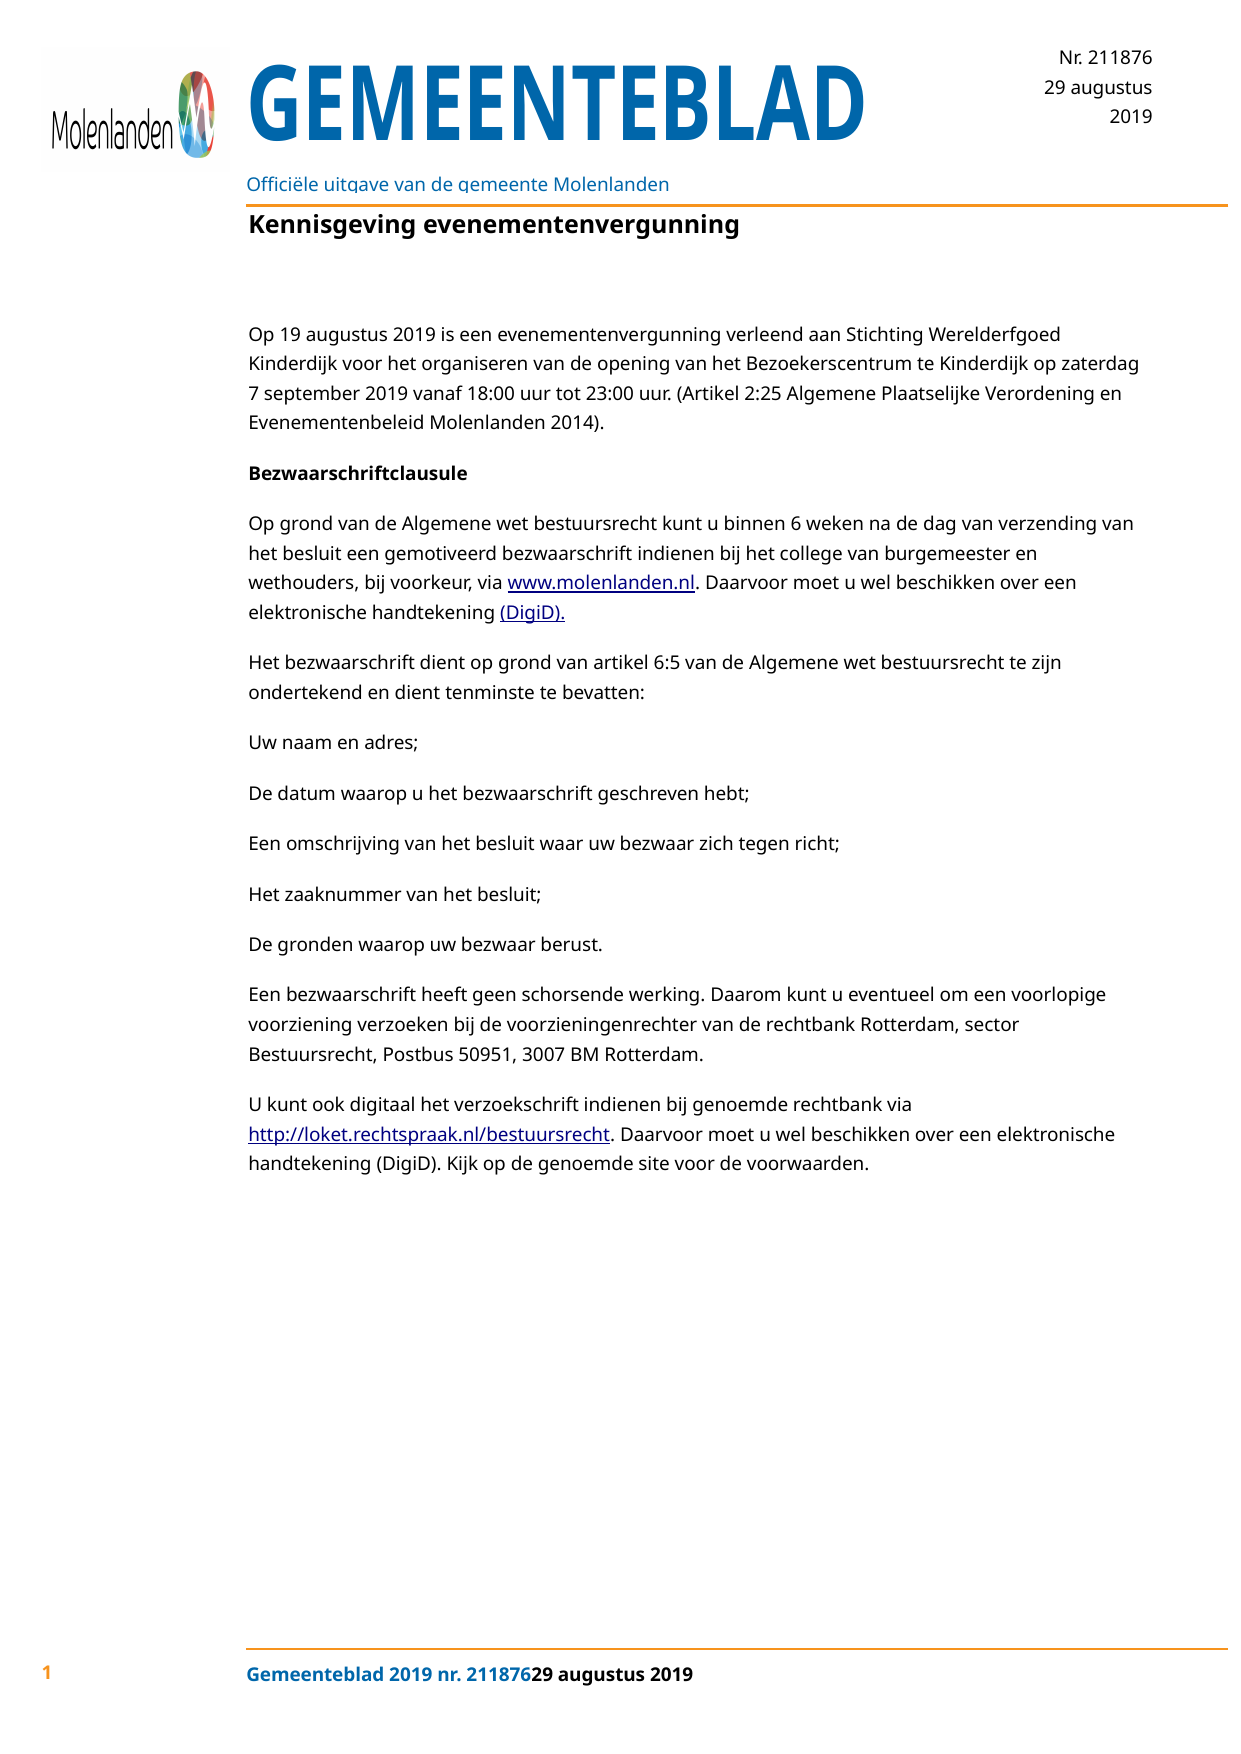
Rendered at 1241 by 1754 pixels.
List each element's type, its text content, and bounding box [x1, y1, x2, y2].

text Een omschrijving van het besluit waar uw bezwaar zich tegen richt; [248, 830, 1152, 856]
text Op 19 augustus 2019 is een evenementenvergunning verleend aan Stichting Werelderfgoed Kinderdijk voor het organiseren van de opening van het Bezoekerscentrum te Kinderdijk op zaterdag 7 september 2019 vanaf 18:00 uur tot 23:00 uur. (Artikel 2:25 Algemene Plaatselijke Verordening en Evenementenbeleid Molenlanden 2014). [248, 321, 1152, 435]
text Uw naam en adres; [248, 729, 1152, 755]
text Op grond van de Algemene wet bestuursrecht kunt u binnen 6 weken na de dag van verzending van het besluit een gemotiveerd bezwaarschrift indienen bij het college van burgemeester en wethouders, bij voorkeur, via www.molenlanden.nl. Daarvoor moet u wel beschikken over een elektronische handtekening (DigiD). [248, 510, 1152, 625]
text Het zaaknummer van het besluit; [248, 881, 1152, 906]
text Kennisgeving evenementenvergunning [248, 207, 1152, 241]
picture [41, 47, 231, 172]
text U kunt ook digitaal het verzoekschrift indienen bij genoemde rechtbank via http://loket.rechtspraak.nl/bestuursrecht. Daarvoor moet u wel beschikken over een elektronische handtekening (DigiD). Kijk op de genoemde site voor de voorwaarden. [248, 1091, 1152, 1176]
text Een bezwaarschrift heeft geen schorsende werking. Daarom kunt u eventueel om een voorlopige voorziening verzoeken bij de voorzieningenrechter van de rechtbank Rotterdam, sector Bestuursrecht, Postbus 50951, 3007 BM Rotterdam. [248, 982, 1152, 1066]
text Bezwaarschriftclausule [248, 460, 1152, 486]
text De gronden waarop uw bezwaar berust. [248, 931, 1152, 957]
text Het bezwaarschrift dient op grond van artikel 6:5 van de Algemene wet bestuursrecht te zijn ondertekend en dient tenminste te bevatten: [248, 649, 1152, 705]
text De datum waarop u het bezwaarschrift geschreven hebt; [248, 780, 1152, 806]
